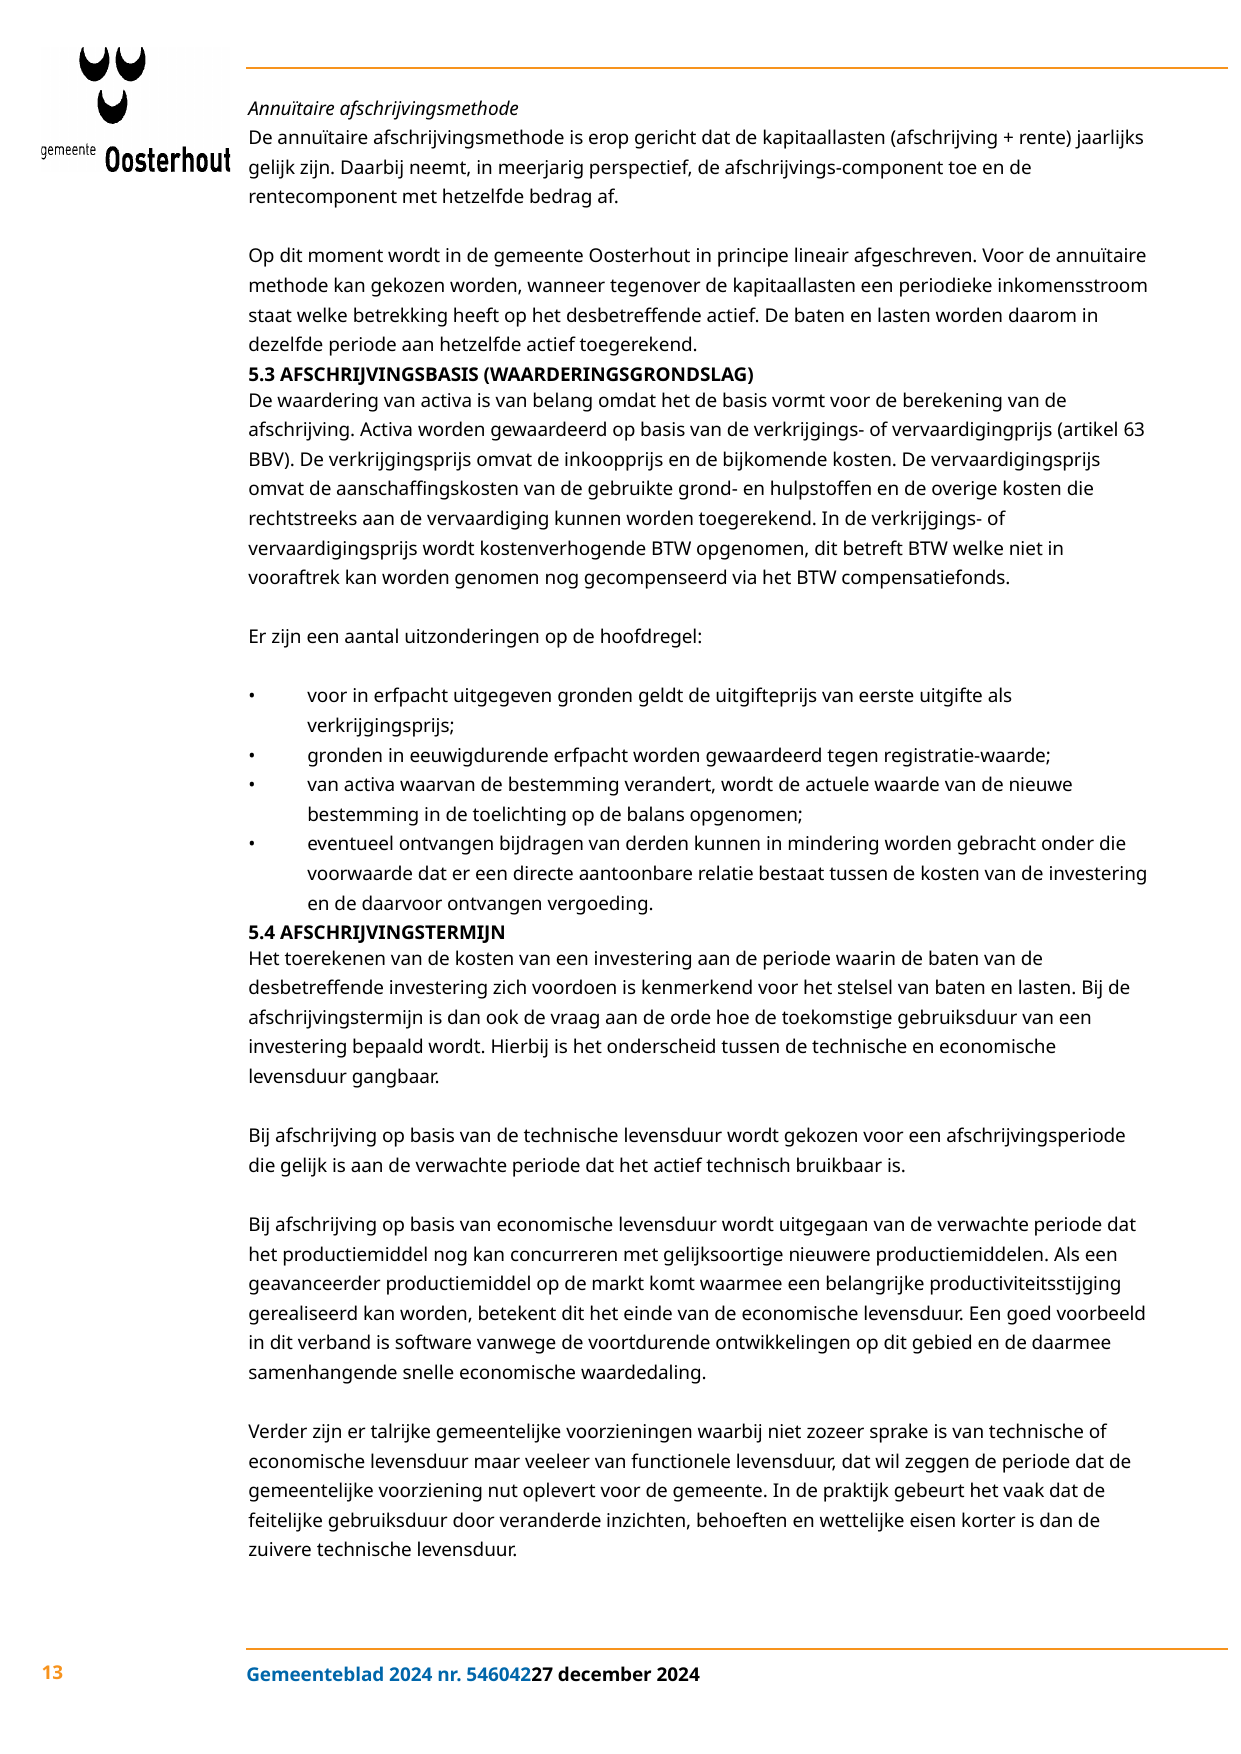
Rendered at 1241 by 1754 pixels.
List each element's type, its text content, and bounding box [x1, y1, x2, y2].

text De annuïtaire afschrijvingsmethode is erop gericht dat de kapitaallasten (afschrijving + rente) jaarlijks gelijk zijn. Daarbij neemt, in meerjarig perspectief, de afschrijvings-component toe en de rentecomponent met hetzelfde bedrag af. [248, 124, 1152, 209]
text 5.3 AFSCHRIJVINGSBASIS (WAARDERINGSGRONDSLAG) [248, 361, 1152, 387]
text omvat de aanschaffingskosten van de gebruikte grond- en hulpstoffen en de overige kosten die rechtstreeks aan de vervaardiging kunnen worden toegerekend. In de verkrijgings- of vervaardigingsprijs wordt kostenverhogende BTW opgenomen, dit betreft BTW welke niet in vooraftrek kan worden genomen nog gecompenseerd via het BTW compensatiefonds. [248, 476, 1152, 590]
list gronden in eeuwigdurende erfpacht worden gewaardeerd tegen registratie-waarde; [248, 742, 1152, 767]
text Verder zijn er talrijke gemeentelijke voorzieningen waarbij niet zozeer sprake is van technische of economische levensduur maar veeleer van functionele levensduur, dat wil zeggen de periode dat de gemeentelijke voorziening nut oplevert voor de gemeente. In de praktijk gebeurt het vaak dat de feitelijke gebruiksduur door veranderde inzichten, behoeften en wettelijke eisen korter is dan de zuivere technische levensduur. [248, 1418, 1152, 1562]
list van activa waarvan de bestemming verandert, wordt de actuele waarde van de nieuwe bestemming in de toelichting op de balans opgenomen; [248, 771, 1152, 827]
text Het toerekenen van de kosten van een investering aan de periode waarin de baten van de desbetreffende investering zich voordoen is kenmerkend voor het stelsel van baten en lasten. Bij de afschrijvingstermijn is dan ook de vraag aan de orde hoe de toekomstige gebruiksduur van een investering bepaald wordt. Hierbij is het onderscheid tussen de technische en economische levensduur gangbaar. [248, 945, 1152, 1089]
picture [41, 47, 231, 172]
text 5.4 AFSCHRIJVINGSTERMIJN [248, 919, 1152, 945]
text De waardering van activa is van belang omdat het de basis vormt voor de berekening van de afschrijving. Activa worden gewaardeerd op basis van de verkrijgings- of vervaardigingprijs (artikel 63 BBV). De verkrijgingsprijs omvat de inkoopprijs en de bijkomende kosten. De vervaardigingsprijs [248, 387, 1152, 472]
list eventueel ontvangen bijdragen van derden kunnen in mindering worden gebracht onder die voorwaarde dat er een directe aantoonbare relatie bestaat tussen de kosten van de investering en de daarvoor ontvangen vergoeding. [248, 831, 1152, 915]
text Annuïtaire afschrijvingsmethode [248, 95, 1152, 121]
text Er zijn een aantal uitzonderingen op de hoofdregel: [248, 623, 1152, 649]
text Bij afschrijving op basis van economische levensduur wordt uitgegaan van de verwachte periode dat het productiemiddel nog kan concurreren met gelijksoortige nieuwere productiemiddelen. Als een geavanceerder productiemiddel op de markt komt waarmee een belangrijke productiviteitsstijging gerealiseerd kan worden, betekent dit het einde van de economische levensduur. Een goed voorbeeld in dit verband is software vanwege de voortdurende ontwikkelingen op dit gebied en de daarmee samenhangende snelle economische waardedaling. [248, 1211, 1152, 1385]
text Op dit moment wordt in de gemeente Oosterhout in principe lineair afgeschreven. Voor de annuïtaire methode kan gekozen worden, wanneer tegenover de kapitaallasten een periodieke inkomensstroom staat welke betrekking heeft op het desbetreffende actief. De baten en lasten worden daarom in dezelfde periode aan hetzelfde actief toegerekend. [248, 243, 1152, 357]
text Bij afschrijving op basis van de technische levensduur wordt gekozen voor een afschrijvingsperiode die gelijk is aan de verwachte periode dat het actief technisch bruikbaar is. [248, 1122, 1152, 1178]
list voor in erfpacht uitgegeven gronden geldt de uitgifteprijs van eerste uitgifte als verkrijgingsprijs; [248, 683, 1152, 738]
